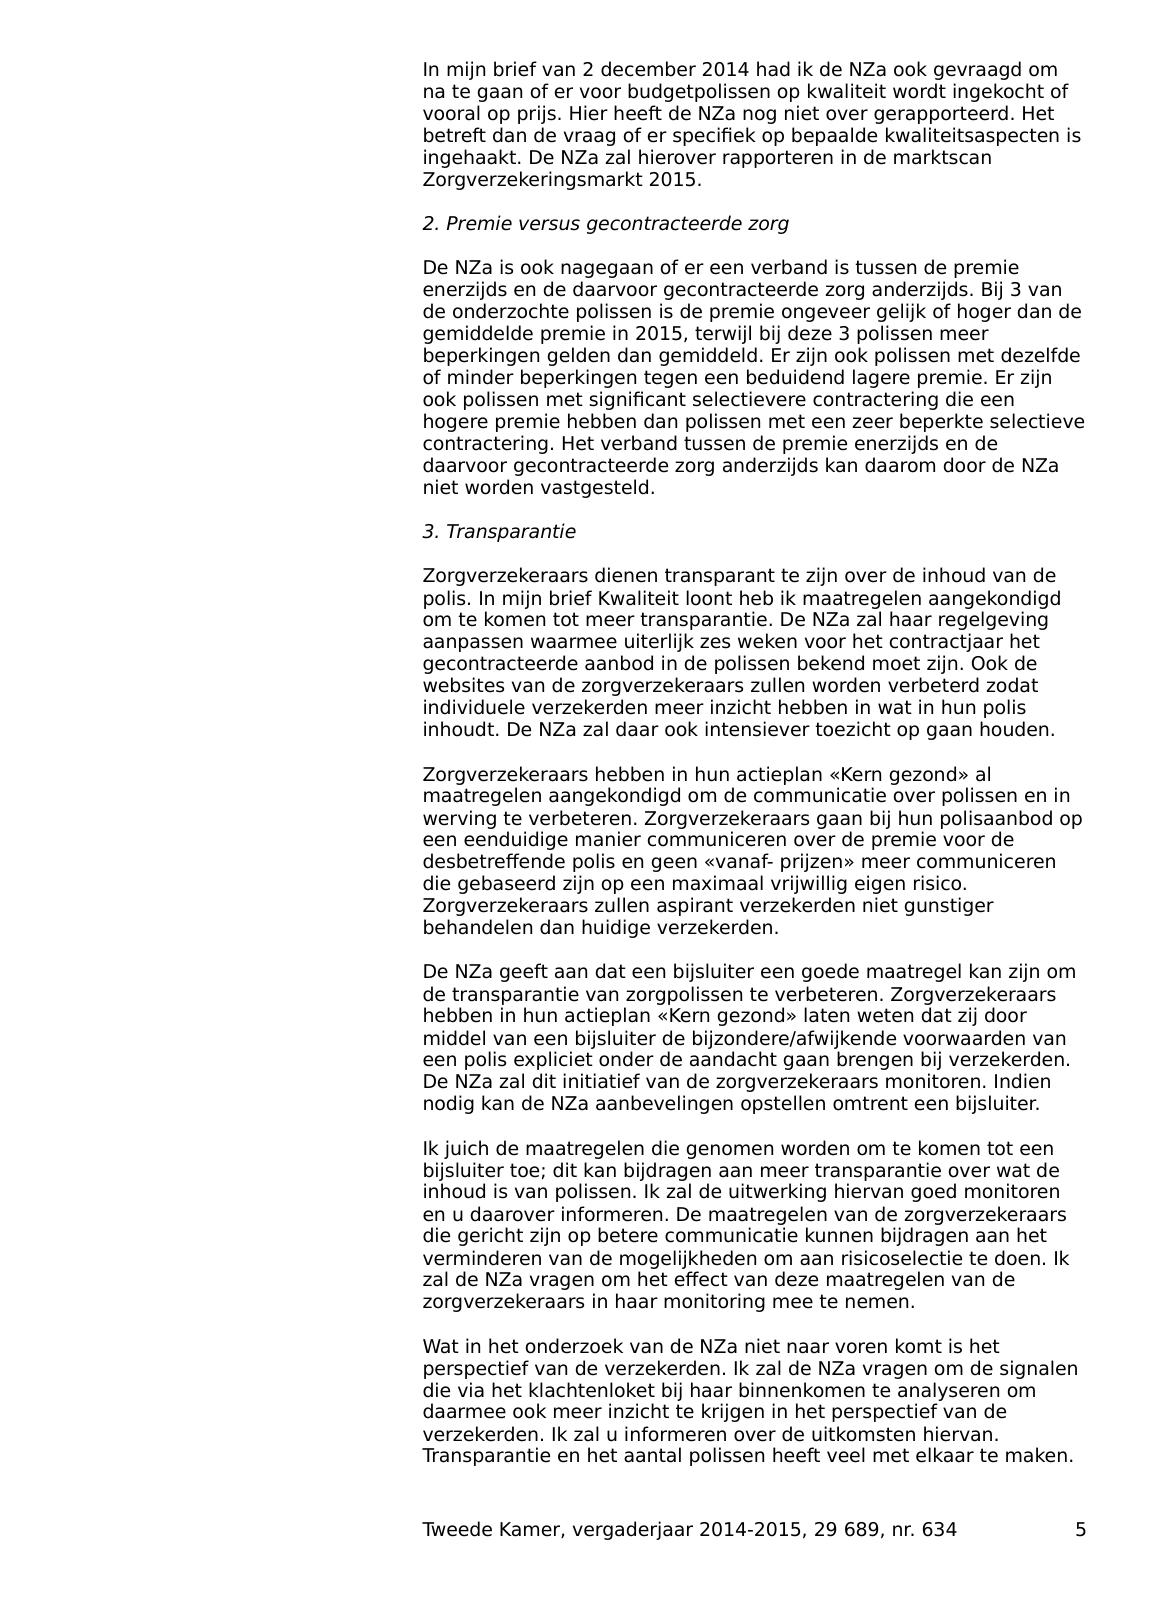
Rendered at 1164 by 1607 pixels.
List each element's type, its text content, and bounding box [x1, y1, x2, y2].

text Ik juich de maatregelen die genomen worden om te komen tot een bijsluiter toe; dit kan bijdragen aan meer transparantie over wat de inhoud is van polissen. Ik zal de uitwerking hiervan goed monitoren en u daarover informeren. De maatregelen van de zorgverzekeraars die gericht zijn op betere communicatie kunnen bijdragen aan het verminderen van de mogelijkheden om aan risicoselectie te doen. Ik zal de NZa vragen om het effect van deze maatregelen van de zorgverzekeraars in haar monitoring mee te nemen. [422, 1137, 1087, 1313]
text De NZa geeft aan dat een bijsluiter een goede maatregel kan zijn om de transparantie van zorgpolissen te verbeteren. Zorgverzekeraars hebben in hun actieplan «Kern gezond» laten weten dat zij door middel van een bijsluiter de bijzondere/afwijkende voorwaarden van een polis expliciet onder de aandacht gaan brengen bij verzekerden. De NZa zal dit initiatief van de zorgverzekeraars monitoren. Indien nodig kan de NZa aanbevelingen opstellen omtrent een bijsluiter. [422, 961, 1087, 1115]
text Zorgverzekeraars dienen transparant te zijn over de inhoud van de polis. In mijn brief Kwaliteit loont heb ik maatregelen aangekondigd om te komen tot meer transparantie. De NZa zal haar regelgeving aanpassen waarmee uiterlijk zes weken voor het contractjaar het gecontracteerde aanbod in de polissen bekend moet zijn. Ook de websites van de zorgverzekeraars zullen worden verbeterd zodat individuele verzekerden meer inzicht hebben in wat in hun polis inhoudt. De NZa zal daar ook intensiever toezicht op gaan houden. [422, 565, 1087, 741]
text Zorgverzekeraars hebben in hun actieplan «Kern gezond» al maatregelen aangekondigd om de communicatie over polissen en in werving te verbeteren. Zorgverzekeraars gaan bij hun polisaanbod op een eenduidige manier communiceren over de premie voor de desbetreffende polis en geen «vanaf- prijzen» meer communiceren die gebaseerd zijn op een maximaal vrijwillig eigen risico. Zorgverzekeraars zullen aspirant verzekerden niet gunstiger behandelen dan huidige verzekerden. [422, 763, 1087, 939]
text Wat in het onderzoek van de NZa niet naar voren komt is het perspectief van de verzekerden. Ik zal de NZa vragen om de signalen die via het klachtenloket bij haar binnenkomen te analyseren om daarmee ook meer inzicht te krijgen in het perspectief van de verzekerden. Ik zal u informeren over de uitkomsten hiervan. Transparantie en het aantal polissen heeft veel met elkaar te maken. [422, 1336, 1087, 1467]
text In mijn brief van 2 december 2014 had ik de NZa ook gevraagd om na te gaan of er voor budgetpolissen op kwaliteit wordt ingekocht of vooral op prijs. Hier heeft de NZa nog niet over gerapporteerd. Het betreft dan de vraag of er specifiek op bepaalde kwaliteitsaspecten is ingehaakt. De NZa zal hierover rapporteren in de marktscan Zorgverzekeringsmarkt 2015. [422, 59, 1087, 191]
text De NZa is ook nagegaan of er een verband is tussen de premie enerzijds en de daarvoor gecontracteerde zorg anderzijds. Bij 3 van de onderzochte polissen is de premie ongeveer gelijk of hoger dan de gemiddelde premie in 2015, terwijl bij deze 3 polissen meer beperkingen gelden dan gemiddeld. Er zijn ook polissen met dezelfde of minder beperkingen tegen een beduidend lagere premie. Er zijn ook polissen met significant selectievere contractering die een hogere premie hebben dan polissen met een zeer beperkte selectieve contractering. Het verband tussen de premie enerzijds en de daarvoor gecontracteerde zorg anderzijds kan daarom door de NZa niet worden vastgesteld. [422, 257, 1087, 499]
subtitle 2. Premie versus gecontracteerde zorg [422, 213, 1087, 235]
subtitle 3. Transparantie [422, 521, 1087, 543]
